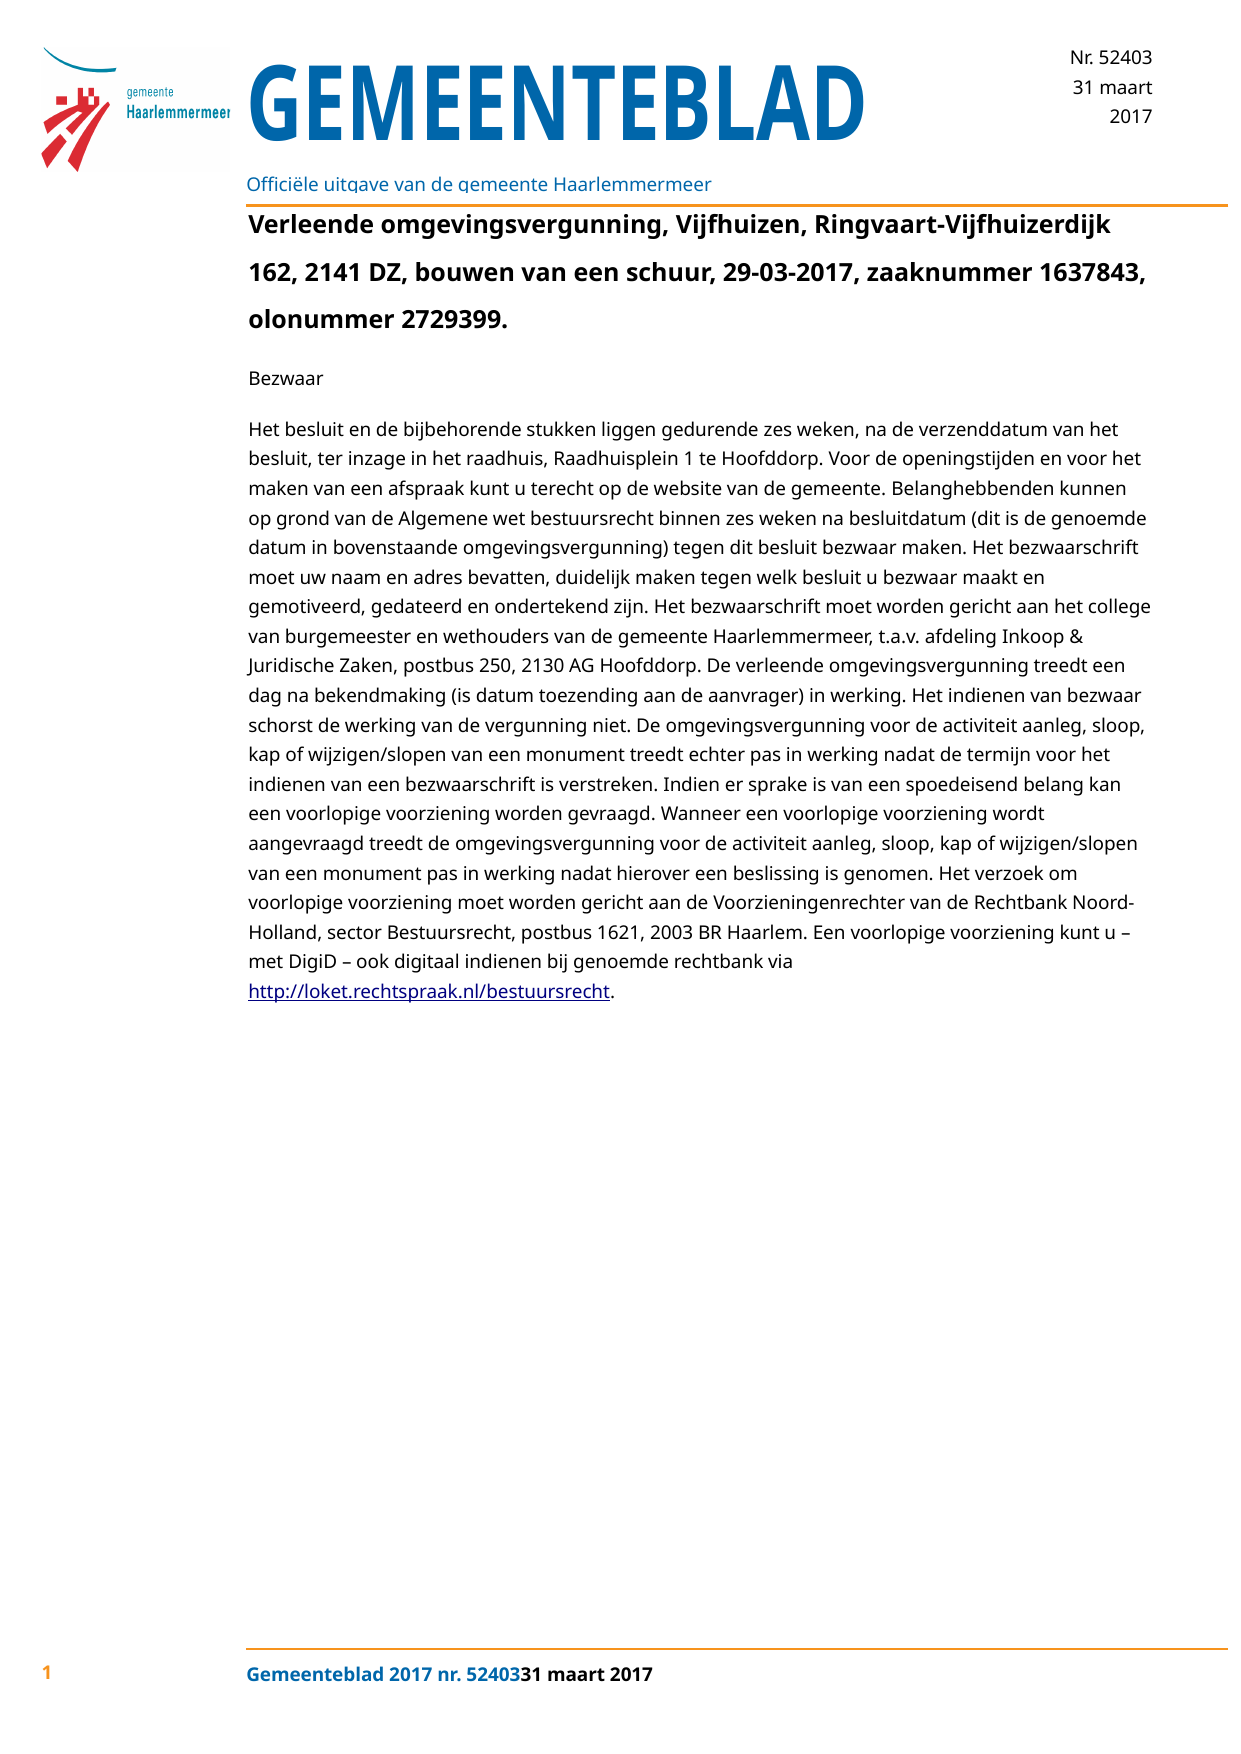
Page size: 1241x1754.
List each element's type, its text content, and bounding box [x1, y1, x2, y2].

text Bezwaar [248, 366, 1152, 391]
picture [41, 47, 231, 172]
text Verleende omgevingsvergunning, Vijfhuizen, Ringvaart-Vijfhuizerdijk 162, 2141 DZ, bouwen van een schuur, 29-03-2017, zaaknummer 1637843, olonummer 2729399. [248, 207, 1152, 336]
text Het besluit en de bijbehorende stukken liggen gedurende zes weken, na de verzenddatum van het besluit, ter inzage in het raadhuis, Raadhuisplein 1 te Hoofddorp. Voor de openingstijden en voor het maken van een afspraak kunt u terecht op de website van de gemeente. Belanghebbenden kunnen op grond van de Algemene wet bestuursrecht binnen zes weken na besluitdatum (dit is de genoemde datum in bovenstaande omgevingsvergunning) tegen dit besluit bezwaar maken. Het bezwaarschrift moet uw naam en adres bevatten, duidelijk maken tegen welk besluit u bezwaar maakt en gemotiveerd, gedateerd en ondertekend zijn. Het bezwaarschrift moet worden gericht aan het college van burgemeester en wethouders van de gemeente Haarlemmermeer, t.a.v. afdeling Inkoop & Juridische Zaken, postbus 250, 2130 AG Hoofddorp. De verleende omgevingsvergunning treedt een dag na bekendmaking (is datum toezending aan de aanvrager) in werking. Het indienen van bezwaar schorst de werking van de vergunning niet. De omgevingsvergunning voor de activiteit aanleg, sloop, kap of wijzigen/slopen van een monument treedt echter pas in werking nadat de termijn voor het indienen van een bezwaarschrift is verstreken. Indien er sprake is van een spoedeisend belang kan een voorlopige voorziening worden gevraagd. Wanneer een voorlopige voorziening wordt aangevraagd treedt de omgevingsvergunning voor de activiteit aanleg, sloop, kap of wijzigen/slopen van een monument pas in werking nadat hierover een beslissing is genomen. Het verzoek om voorlopige voorziening moet worden gericht aan de Voorzieningenrechter van de Rechtbank Noord-Holland, sector Bestuursrecht, postbus 1621, 2003 BR Haarlem. Een voorlopige voorziening kunt u – met DigiD – ook digitaal indienen bij genoemde rechtbank via http://loket.rechtspraak.nl/bestuursrecht. [248, 416, 1152, 1004]
